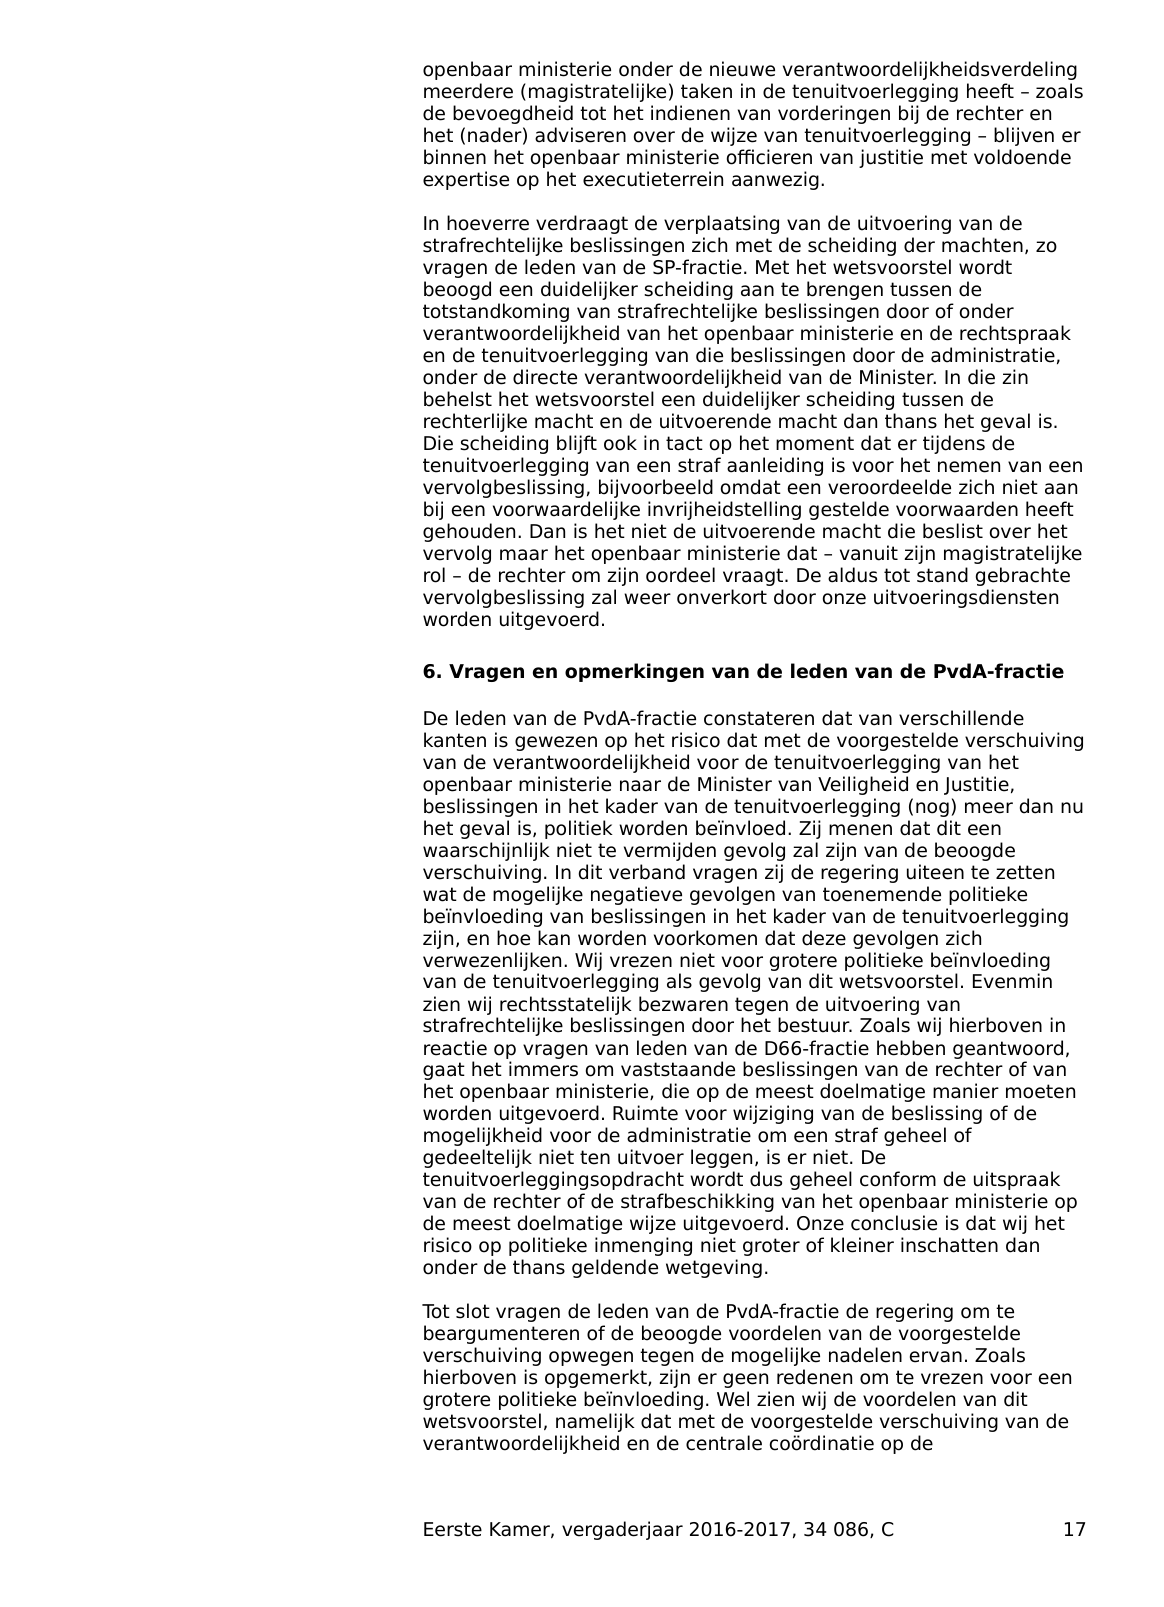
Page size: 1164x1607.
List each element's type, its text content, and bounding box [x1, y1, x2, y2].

subtitle 6. Vragen en opmerkingen van de leden van de PvdA-fractie [422, 661, 1087, 683]
text openbaar ministerie onder de nieuwe verantwoordelijkheidsverdeling meerdere (magistratelijke) taken in de tenuitvoerlegging heeft – zoals de bevoegdheid tot het indienen van vorderingen bij de rechter en het (nader) adviseren over de wijze van tenuitvoerlegging – blijven er binnen het openbaar ministerie officieren van justitie met voldoende expertise op het executieterrein aanwezig. [422, 59, 1087, 191]
text De leden van de PvdA-fractie constateren dat van verschillende kanten is gewezen op het risico dat met de voorgestelde verschuiving van de verantwoordelijkheid voor de tenuitvoerlegging van het openbaar ministerie naar de Minister van Veiligheid en Justitie, beslissingen in het kader van de tenuitvoerlegging (nog) meer dan nu het geval is, politiek worden beïnvloed. Zij menen dat dit een waarschijnlijk niet te vermijden gevolg zal zijn van de beoogde verschuiving. In dit verband vragen zij de regering uiteen te zetten wat de mogelijke negatieve gevolgen van toenemende politieke beïnvloeding van beslissingen in het kader van de tenuitvoerlegging zijn, en hoe kan worden voorkomen dat deze gevolgen zich verwezenlijken. Wij vrezen niet voor grotere politieke beïnvloeding van de tenuitvoerlegging als gevolg van dit wetsvoorstel. Evenmin zien wij rechtsstatelijk bezwaren tegen de uitvoering van strafrechtelijke beslissingen door het bestuur. Zoals wij hierboven in reactie op vragen van leden van de D66-fractie hebben geantwoord, gaat het immers om vaststaande beslissingen van de rechter of van het openbaar ministerie, die op de meest doelmatige manier moeten worden uitgevoerd. Ruimte voor wijziging van de beslissing of de mogelijkheid voor de administratie om een straf geheel of gedeeltelijk niet ten uitvoer leggen, is er niet. De tenuitvoerleggingsopdracht wordt dus geheel conform de uitspraak van de rechter of de strafbeschikking van het openbaar ministerie op de meest doelmatige wijze uitgevoerd. Onze conclusie is dat wij het risico op politieke inmenging niet groter of kleiner inschatten dan onder de thans geldende wetgeving. [422, 708, 1087, 1279]
text Tot slot vragen de leden van de PvdA-fractie de regering om te beargumenteren of de beoogde voordelen van de voorgestelde verschuiving opwegen tegen de mogelijke nadelen ervan. Zoals hierboven is opgemerkt, zijn er geen redenen om te vrezen voor een grotere politieke beïnvloeding. Wel zien wij de voordelen van dit wetsvoorstel, namelijk dat met de voorgestelde verschuiving van de verantwoordelijkheid en de centrale coördinatie op de [422, 1301, 1087, 1455]
text In hoeverre verdraagt de verplaatsing van de uitvoering van de strafrechtelijke beslissingen zich met de scheiding der machten, zo vragen de leden van de SP-fractie. Met het wetsvoorstel wordt beoogd een duidelijker scheiding aan te brengen tussen de totstandkoming van strafrechtelijke beslissingen door of onder verantwoordelijkheid van het openbaar ministerie en de rechtspraak en de tenuitvoerlegging van die beslissingen door de administratie, onder de directe verantwoordelijkheid van de Minister. In die zin behelst het wetsvoorstel een duidelijker scheiding tussen de rechterlijke macht en de uitvoerende macht dan thans het geval is. Die scheiding blijft ook in tact op het moment dat er tijdens de tenuitvoerlegging van een straf aanleiding is voor het nemen van een vervolgbeslissing, bijvoorbeeld omdat een veroordeelde zich niet aan bij een voorwaardelijke invrijheidstelling gestelde voorwaarden heeft gehouden. Dan is het niet de uitvoerende macht die beslist over het vervolg maar het openbaar ministerie dat – vanuit zijn magistratelijke rol – de rechter om zijn oordeel vraagt. De aldus tot stand gebrachte vervolgbeslissing zal weer onverkort door onze uitvoeringsdiensten worden uitgevoerd. [422, 213, 1087, 631]
